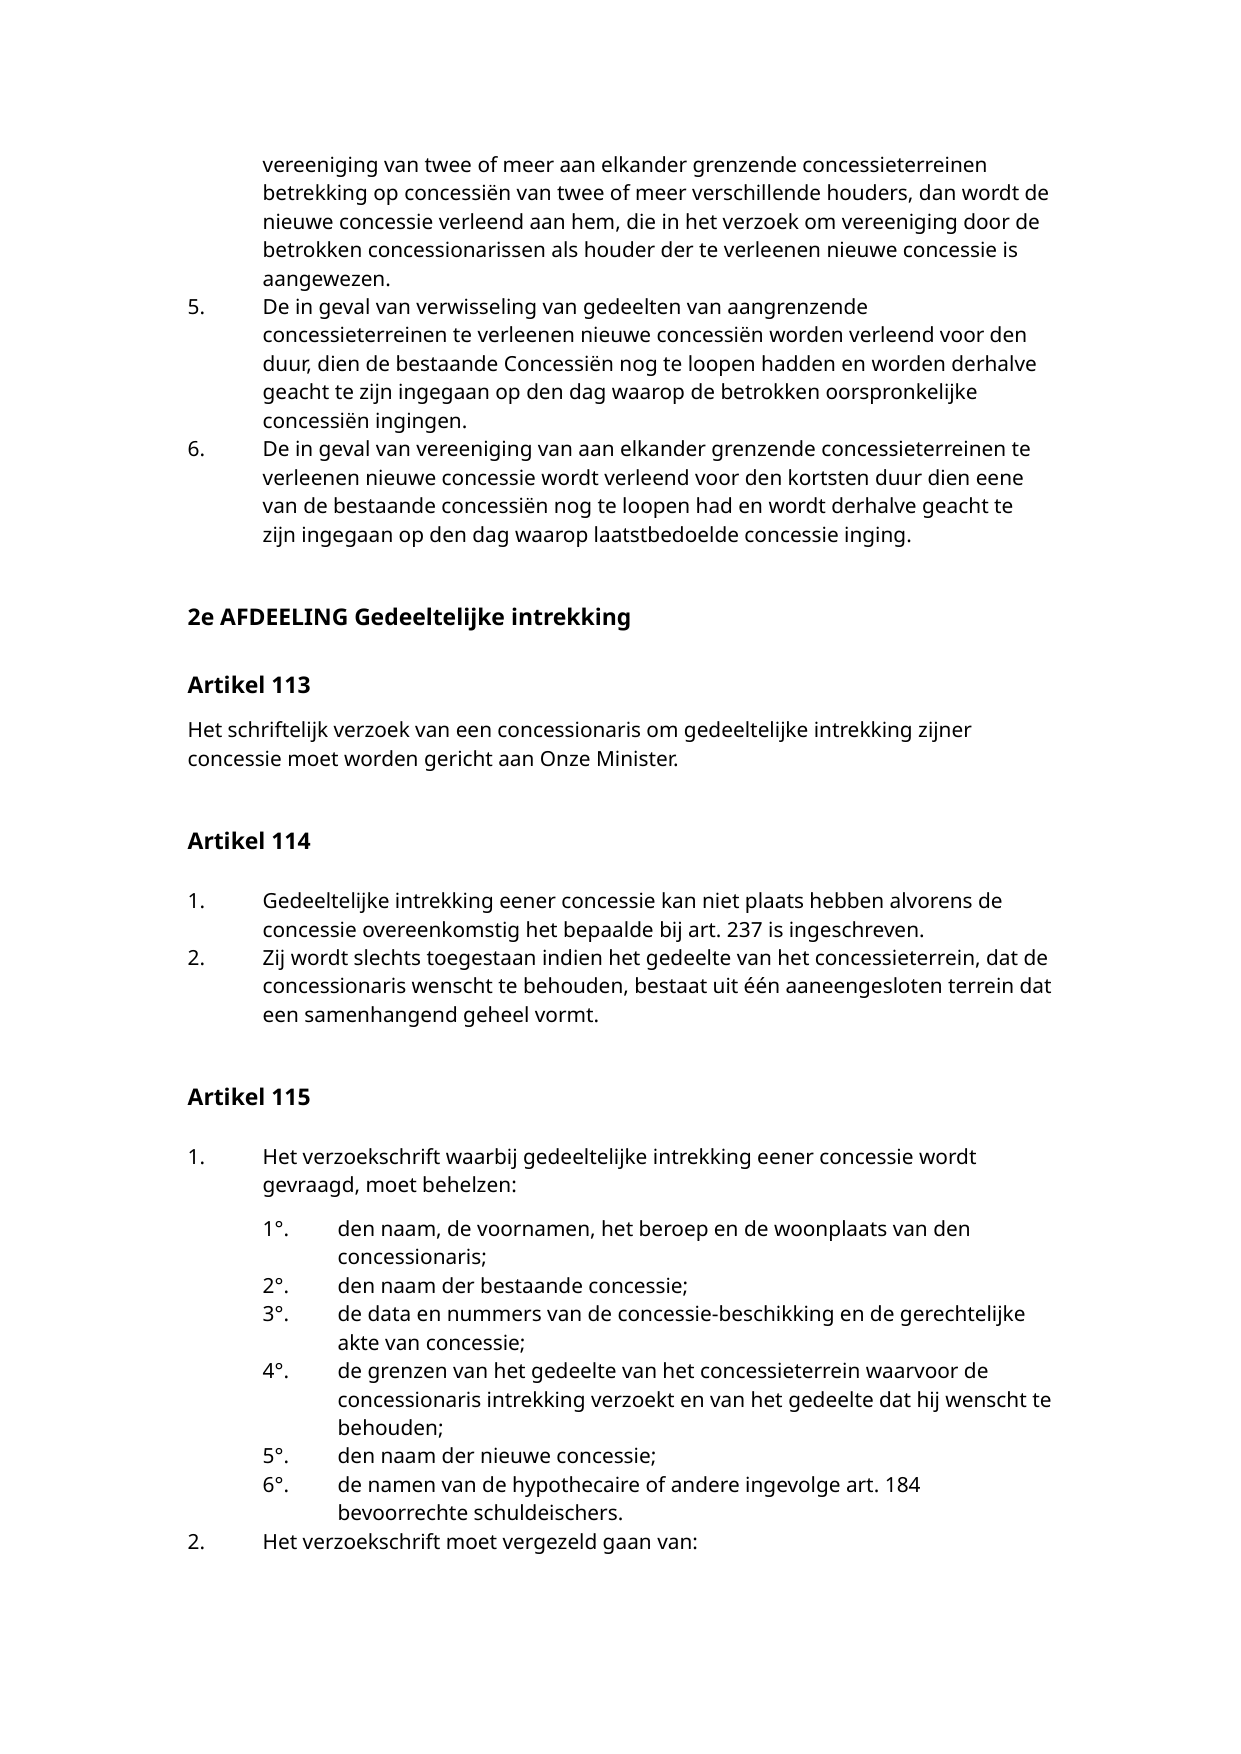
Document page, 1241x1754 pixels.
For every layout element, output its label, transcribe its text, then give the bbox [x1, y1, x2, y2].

subtitle Artikel 115 [187, 1081, 1053, 1112]
list De in geval van vereeniging van aan elkander grenzende concessieterreinen te verleenen nieuwe concessie wordt verleend voor den kortsten duur dien eene van de bestaande concessiën nog te loopen had en wordt derhalve geacht te zijn ingegaan op den dag waarop laatstbedoelde concessie inging. [187, 434, 1053, 548]
list de grenzen van het gedeelte van het concessieterrein waarvoor de concessionaris intrekking verzoekt en van het gedeelte dat hij wenscht te behouden; [262, 1356, 1053, 1442]
list Het verzoekschrift moet vergezeld gaan van: [187, 1527, 1053, 1555]
list de namen van de hypothecaire of andere ingevolge art. 184 bevoorrechte schuldeischers. [262, 1470, 1053, 1527]
list Gedeeltelijke intrekking eener concessie kan niet plaats hebben alvorens de concessie overeenkomstig het bepaalde bij art. 237 is ingeschreven. [187, 886, 1053, 943]
subtitle Artikel 114 [187, 825, 1053, 856]
list de data en nummers van de concessie-beschikking en de gerechtelijke akte van concessie; [262, 1299, 1053, 1356]
list Zij wordt slechts toegestaan indien het gedeelte van het concessieterrein, dat de concessionaris wenscht te behouden, bestaat uit één aaneengesloten terrein dat een samenhangend geheel vormt. [187, 943, 1053, 1028]
text Het schriftelijk verzoek van een concessionaris om gedeeltelijke intrekking zijner concessie moet worden gericht aan Onze Minister. [187, 716, 1053, 772]
list den naam der nieuwe concessie; [262, 1442, 1053, 1470]
list De in geval van verwisseling van gedeelten van aangrenzende concessieterreinen te verleenen nieuwe concessiën worden verleend voor den duur, dien de bestaande Concessiën nog te loopen hadden en worden derhalve geacht te zijn ingegaan op den dag waarop de betrokken oorspronkelijke concessiën ingingen. [187, 292, 1053, 434]
list den naam, de voornamen, het beroep en de woonplaats van den concessionaris; [262, 1214, 1053, 1271]
list den naam der bestaande concessie; [262, 1271, 1053, 1299]
subtitle Artikel 113 [187, 669, 1053, 701]
list Het verzoekschrift waarbij gedeeltelijke intrekking eener concessie wordt gevraagd, moet behelzen: [187, 1142, 1053, 1199]
subtitle 2e AFDEELING Gedeeltelijke intrekking [187, 601, 1053, 632]
list vereeniging van twee of meer aan elkander grenzende concessieterreinen betrekking op concessiën van twee of meer verschillende houders, dan wordt de nieuwe concessie verleend aan hem, die in het verzoek om vereeniging door de betrokken concessionarissen als houder der te verleenen nieuwe concessie is aangewezen. [187, 150, 1053, 292]
